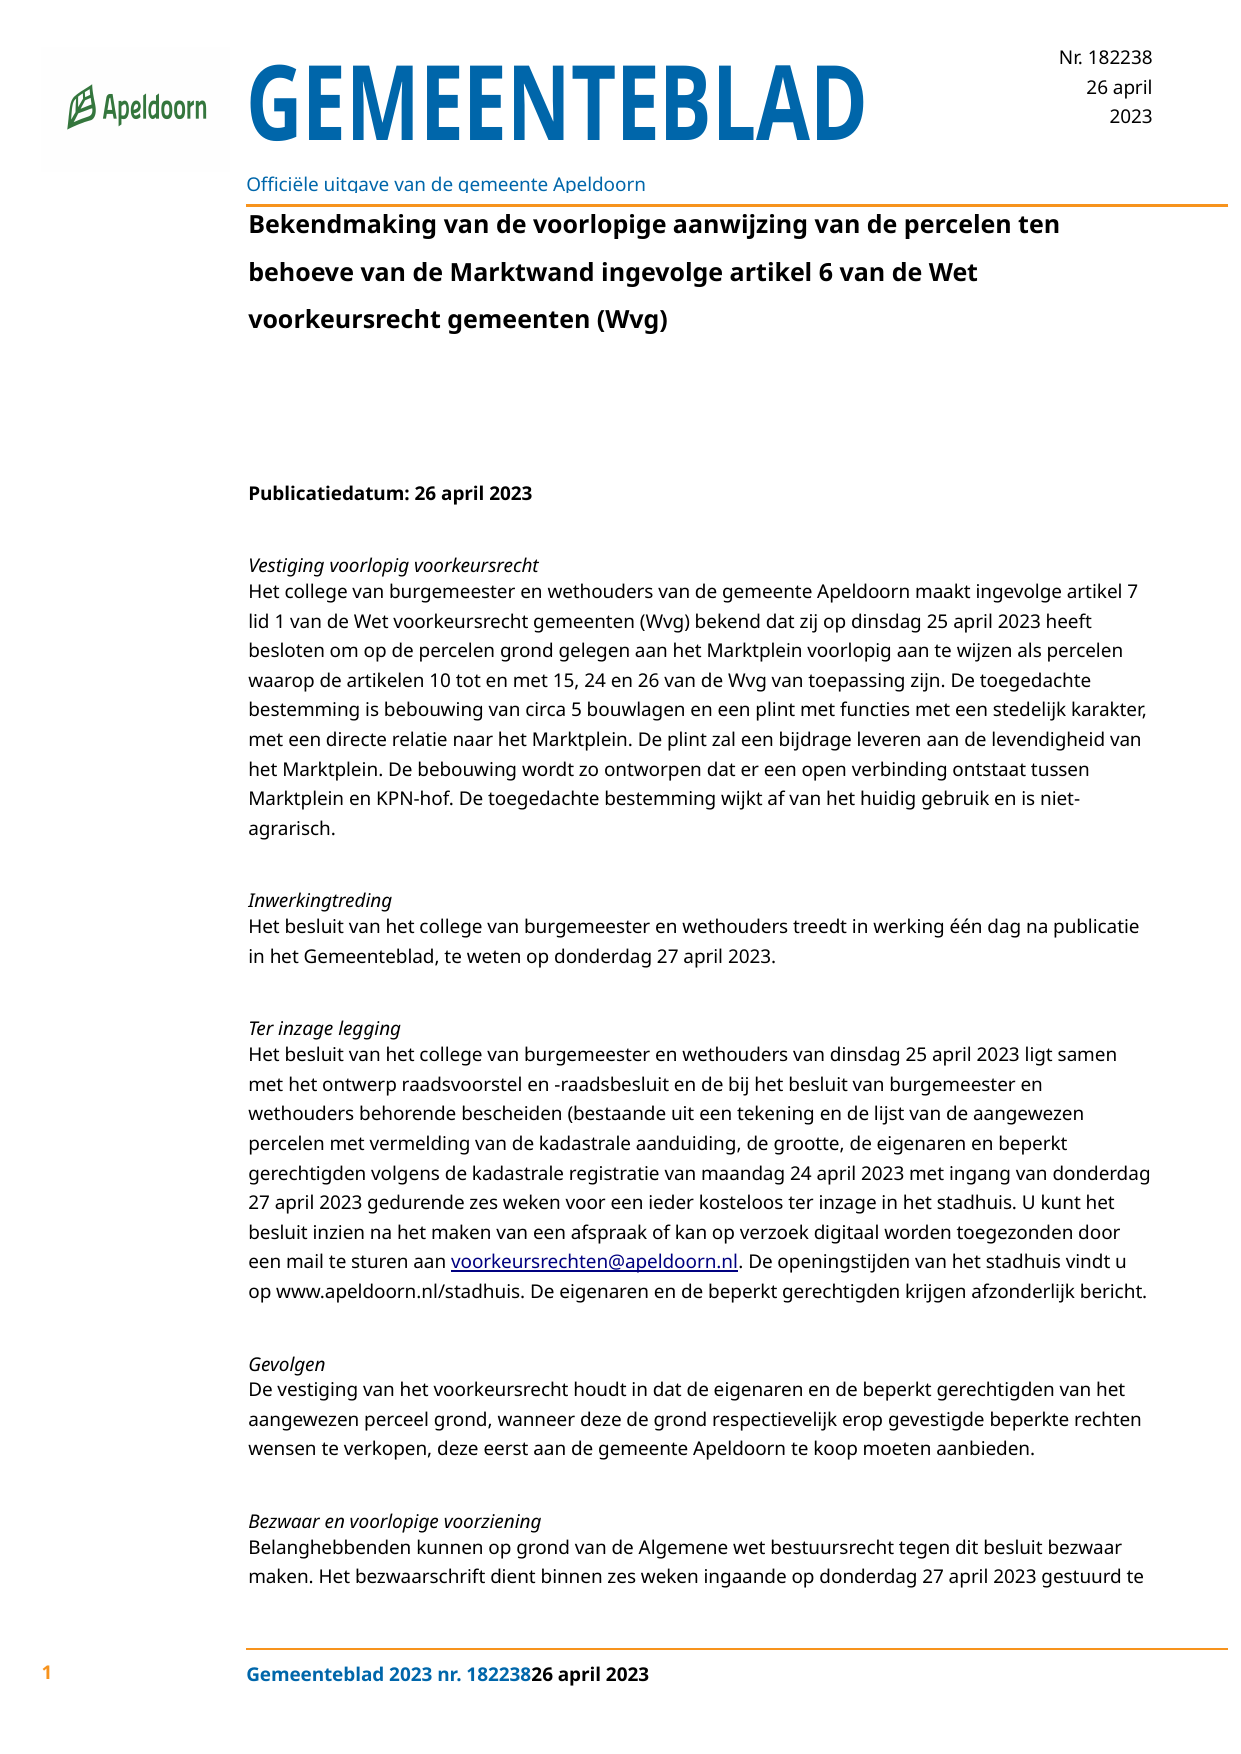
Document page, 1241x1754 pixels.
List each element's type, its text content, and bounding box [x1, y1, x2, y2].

text Bezwaar en voorlopige voorziening [248, 1508, 1152, 1534]
text Publicatiedatum: 26 april 2023 [248, 480, 1152, 506]
text Vestiging voorlopig voorkeursrecht [248, 552, 1152, 578]
text Gevolgen [248, 1351, 1152, 1376]
text Ter inzage legging [248, 1016, 1152, 1041]
picture [41, 47, 231, 172]
text Belanghebbenden kunnen op grond van de Algemene wet bestuursrecht tegen dit besluit bezwaar maken. Het bezwaarschrift dient binnen zes weken ingaande op donderdag 27 april 2023 gestuurd te [248, 1534, 1152, 1589]
text Het besluit van het college van burgemeester en wethouders treedt in werking één dag na publicatie in het Gemeenteblad, te weten op donderdag 27 april 2023. [248, 913, 1152, 969]
text Inwerkingtreding [248, 888, 1152, 913]
text De vestiging van het voorkeursrecht houdt in dat de eigenaren en de beperkt gerechtigden van het aangewezen perceel grond, wanneer deze de grond respectievelijk erop gevestigde beperkte rechten wensen te verkopen, deze eerst aan de gemeente Apeldoorn te koop moeten aanbieden. [248, 1376, 1152, 1461]
text Het college van burgemeester en wethouders van de gemeente Apeldoorn maakt ingevolge artikel 7 lid 1 van de Wet voorkeursrecht gemeenten (Wvg) bekend dat zij op dinsdag 25 april 2023 heeft besloten om op de percelen grond gelegen aan het Marktplein voorlopig aan te wijzen als percelen waarop de artikelen 10 tot en met 15, 24 en 26 van de Wvg van toepassing zijn. De toegedachte bestemming is bebouwing van circa 5 bouwlagen en een plint met functies met een stedelijk karakter, met een directe relatie naar het Marktplein. De plint zal een bijdrage leveren aan de levendigheid van het Marktplein. De bebouwing wordt zo ontworpen dat er een open verbinding ontstaat tussen Marktplein en KPN-hof. De toegedachte bestemming wijkt af van het huidig gebruik en is niet-agrarisch. [248, 578, 1152, 841]
text Bekendmaking van de voorlopige aanwijzing van de percelen ten behoeve van de Marktwand ingevolge artikel 6 van de Wet voorkeursrecht gemeenten (Wvg) [248, 207, 1152, 336]
text Het besluit van het college van burgemeester en wethouders van dinsdag 25 april 2023 ligt samen met het ontwerp raadsvoorstel en -raadsbesluit en de bij het besluit van burgemeester en wethouders behorende bescheiden (bestaande uit een tekening en de lijst van de aangewezen percelen met vermelding van de kadastrale aanduiding, de grootte, de eigenaren en beperkt gerechtigden volgens de kadastrale registratie van maandag 24 april 2023 met ingang van donderdag 27 april 2023 gedurende zes weken voor een ieder kosteloos ter inzage in het stadhuis. U kunt het besluit inzien na het maken van een afspraak of kan op verzoek digitaal worden toegezonden door een mail te sturen aan voorkeursrechten@apeldoorn.nl. De openingstijden van het stadhuis vindt u op www.apeldoorn.nl/stadhuis. De eigenaren en de beperkt gerechtigden krijgen afzonderlijk bericht. [248, 1041, 1152, 1304]
